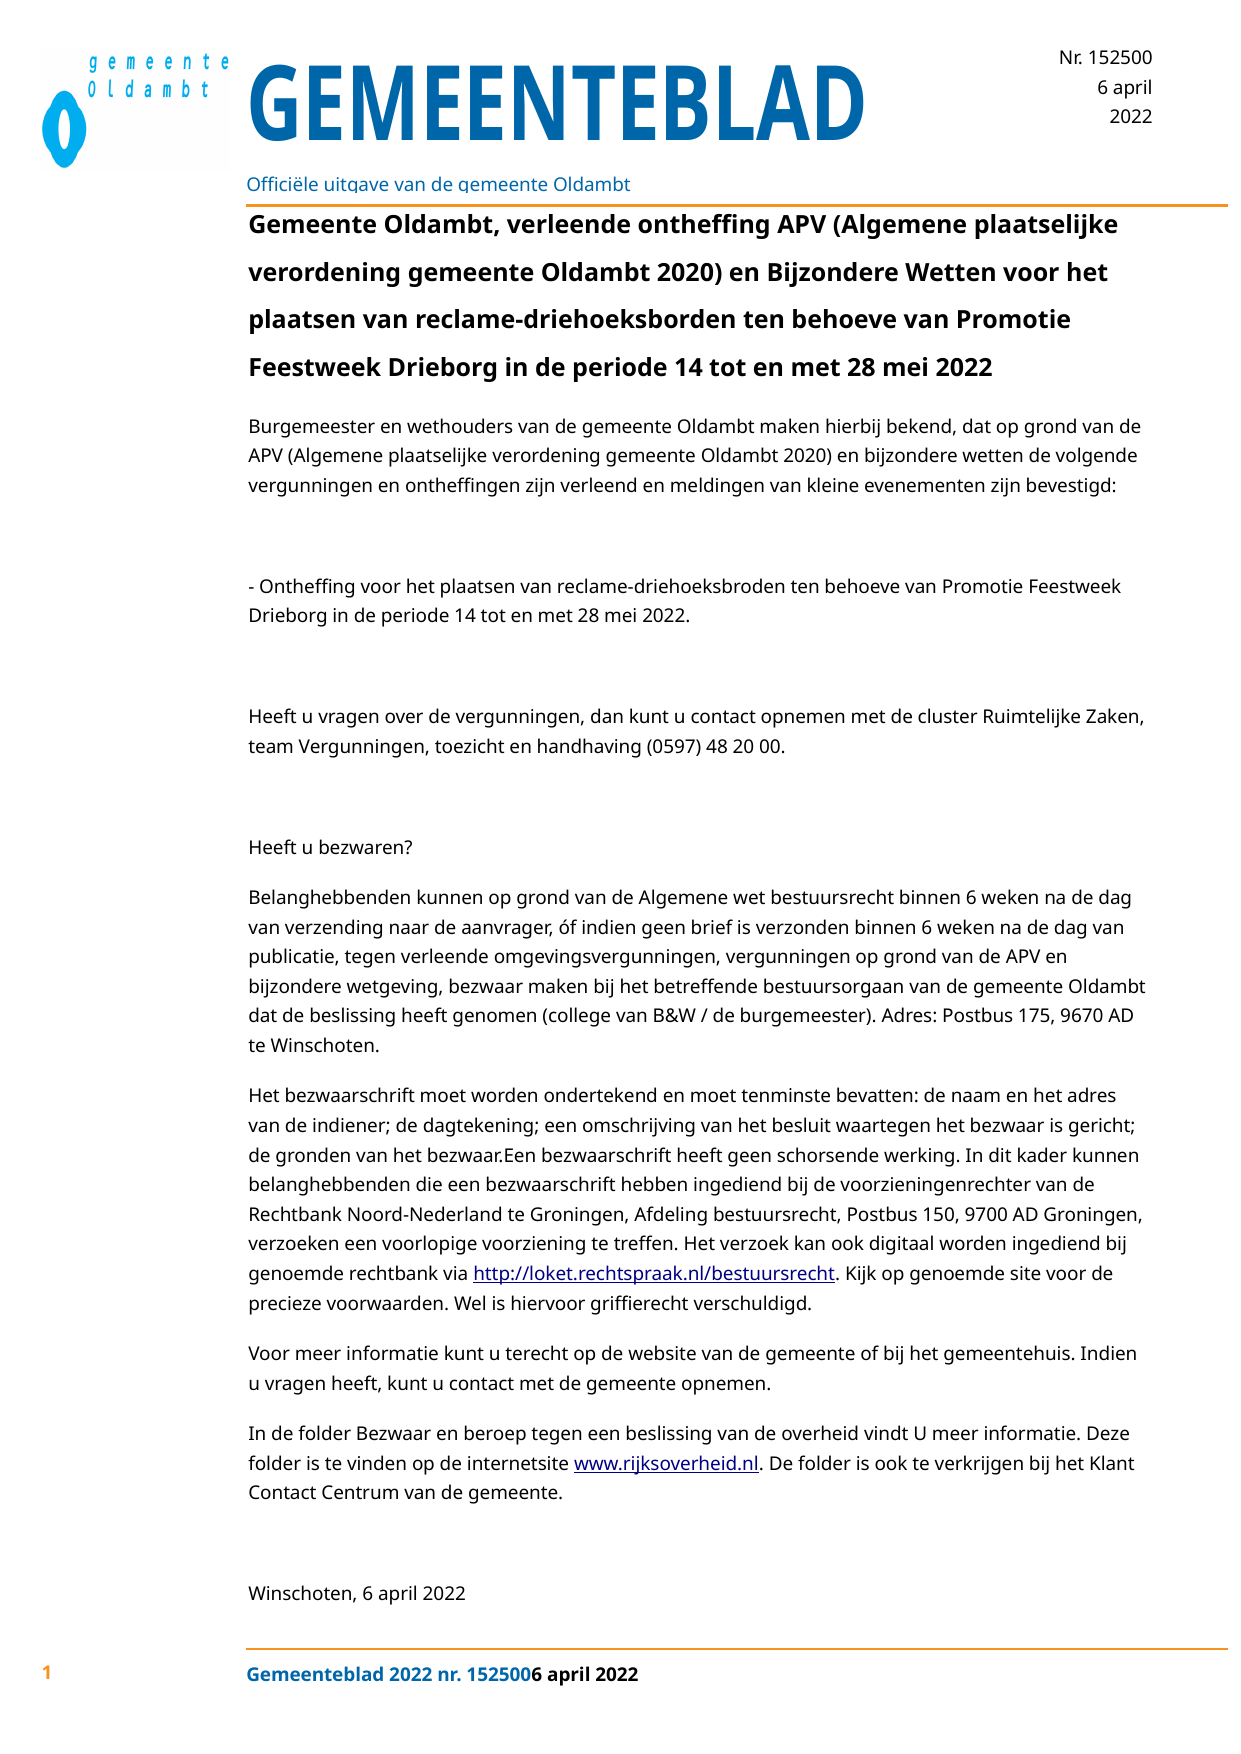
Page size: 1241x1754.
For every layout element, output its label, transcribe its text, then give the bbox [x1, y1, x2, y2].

text Het bezwaarschrift moet worden ondertekend en moet tenminste bevatten: de naam en het adres van de indiener; de dagtekening; een omschrijving van het besluit waartegen het bezwaar is gericht; de gronden van het bezwaar.Een bezwaarschrift heeft geen schorsende werking. In dit kader kunnen belanghebbenden die een bezwaarschrift hebben ingediend bij de voorzieningenrechter van de Rechtbank Noord-Nederland te Groningen, Afdeling bestuursrecht, Postbus 150, 9700 AD Groningen, verzoeken een voorlopige voorziening te treffen. Het verzoek kan ook digitaal worden ingediend bij genoemde rechtbank via http://loket.rechtspraak.nl/bestuursrecht. Kijk op genoemde site voor de precieze voorwaarden. Wel is hiervoor griffierecht verschuldigd. [248, 1083, 1152, 1316]
text - Ontheffing voor het plaatsen van reclame-driehoeksbroden ten behoeve van Promotie Feestweek Drieborg in de periode 14 tot en met 28 mei 2022. [248, 573, 1152, 628]
text Winschoten, 6 april 2022 [248, 1580, 1152, 1606]
text In de folder Bezwaar en beroep tegen een beslissing van de overheid vindt U meer informatie. Deze folder is te vinden op de internetsite www.rijksoverheid.nl. De folder is ook te verkrijgen bij het Klant Contact Centrum van de gemeente. [248, 1420, 1152, 1505]
text Burgemeester en wethouders van de gemeente Oldambt maken hierbij bekend, dat op grond van de APV (Algemene plaatselijke verordening gemeente Oldambt 2020) en bijzondere wetten de volgende vergunningen en ontheffingen zijn verleend en meldingen van kleine evenementen zijn bevestigd: [248, 413, 1152, 498]
text Heeft u bezwaren? [248, 834, 1152, 860]
text Gemeente Oldambt, verleende ontheffing APV (Algemene plaatselijke verordening gemeente Oldambt 2020) en Bijzondere Wetten voor het plaatsen van reclame-driehoeksborden ten behoeve van Promotie Feestweek Drieborg in de periode 14 tot en met 28 mei 2022 [248, 207, 1152, 384]
text Voor meer informatie kunt u terecht op de website van de gemeente of bij het gemeentehuis. Indien u vragen heeft, kunt u contact met de gemeente opnemen. [248, 1340, 1152, 1396]
text Belanghebbenden kunnen op grond van de Algemene wet bestuursrecht binnen 6 weken na de dag van verzending naar de aanvrager, óf indien geen brief is verzonden binnen 6 weken na de dag van publicatie, tegen verleende omgevingsvergunningen, vergunningen op grond van de APV en bijzondere wetgeving, bezwaar maken bij het betreffende bestuursorgaan van de gemeente Oldambt dat de beslissing heeft genomen (college van B&W / de burgemeester). Adres: Postbus 175, 9670 AD te Winschoten. [248, 884, 1152, 1058]
picture [41, 47, 231, 172]
text Heeft u vragen over de vergunningen, dan kunt u contact opnemen met de cluster Ruimtelijke Zaken, team Vergunningen, toezicht en handhaving (0597) 48 20 00. [248, 703, 1152, 759]
